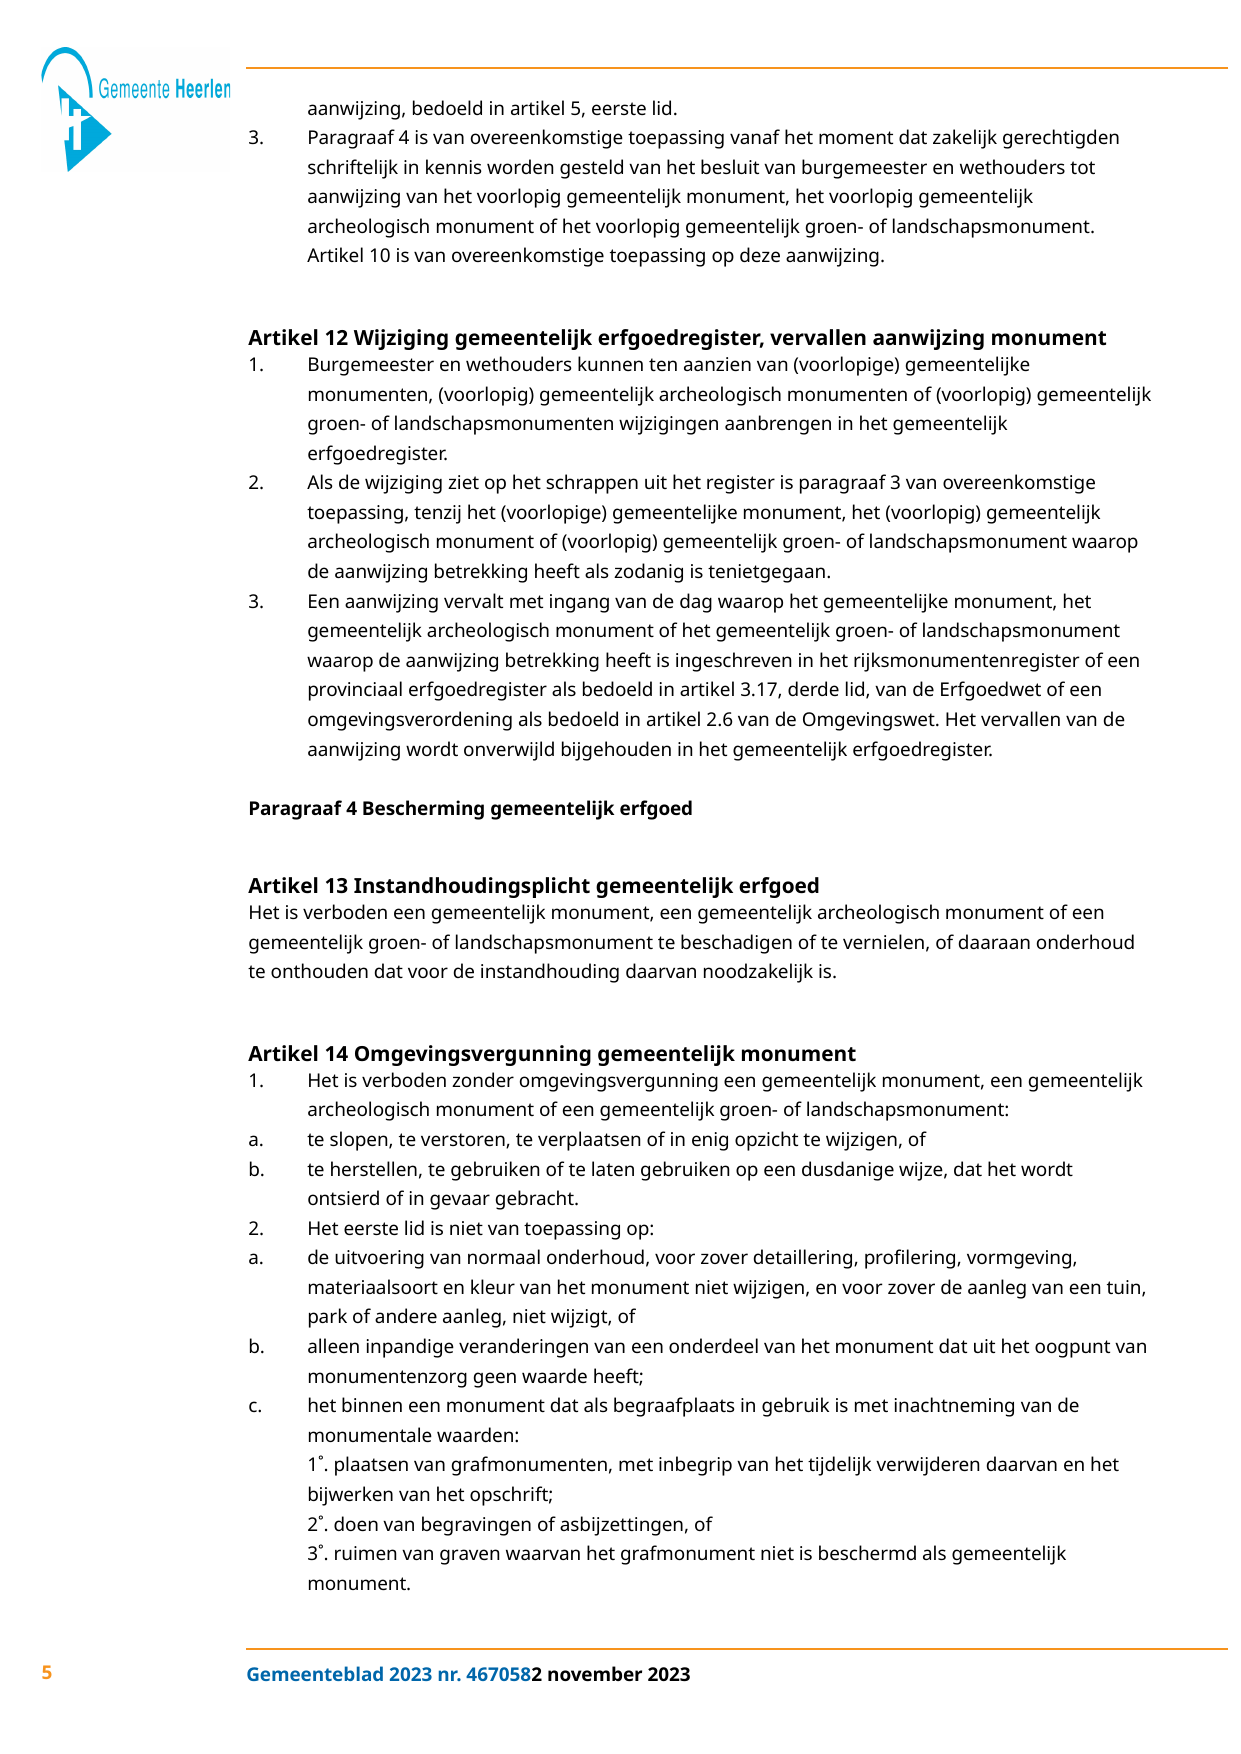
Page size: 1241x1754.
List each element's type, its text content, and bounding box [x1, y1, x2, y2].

list Als de wijziging ziet op het schrappen uit het register is paragraaf 3 van overeenkomstige toepassing, tenzij het (voorlopige) gemeentelijke monument, het (voorlopig) gemeentelijk archeologisch monument of (voorlopig) gemeentelijk groen- of landschapsmonument waarop de aanwijzing betrekking heeft als zodanig is tenietgegaan. [248, 469, 1152, 584]
list te slopen, te verstoren, te verplaatsen of in enig opzicht te wijzigen, of [248, 1126, 1152, 1152]
text Artikel 14 Omgevingsvergunning gemeentelijk monument [248, 1039, 1152, 1067]
list Burgemeester en wethouders kunnen ten aanzien van (voorlopige) gemeentelijke monumenten, (voorlopig) gemeentelijk archeologisch monumenten of (voorlopig) gemeentelijk groen- of landschapsmonumenten wijzigingen aanbrengen in het gemeentelijk erfgoedregister. [248, 351, 1152, 466]
list 3˚. ruimen van graven waarvan het grafmonument niet is beschermd als gemeentelijk monument. [248, 1540, 1152, 1596]
picture [41, 47, 59, 70]
list de uitvoering van normaal onderhoud, voor zover detaillering, profilering, vormgeving, materiaalsoort en kleur van het monument niet wijzigen, en voor zover de aanleg van een tuin, park of andere aanleg, niet wijzigt, of [248, 1244, 1152, 1329]
list het binnen een monument dat als begraafplaats in gebruik is met inachtneming van de monumentale waarden: [248, 1392, 1152, 1448]
text Paragraaf 4 Bescherming gemeentelijk erfgoed [248, 795, 1152, 821]
list Paragraaf 4 is van overeenkomstige toepassing vanaf het moment dat zakelijk gerechtigden schriftelijk in kennis worden gesteld van het besluit van burgemeester en wethouders tot aanwijzing van het voorlopig gemeentelijk monument, het voorlopig gemeentelijk archeologisch monument of het voorlopig gemeentelijk groen- of landschapsmonument. Artikel 10 is van overeenkomstige toepassing op deze aanwijzing. [248, 124, 1152, 268]
picture [41, 47, 231, 172]
list 1˚. plaatsen van grafmonumenten, met inbegrip van het tijdelijk verwijderen daarvan en het bijwerken van het opschrift; [248, 1452, 1152, 1507]
list te herstellen, te gebruiken of te laten gebruiken op een dusdanige wijze, dat het wordt ontsierd of in gevaar gebracht. [248, 1156, 1152, 1211]
list alleen inpandige veranderingen van een onderdeel van het monument dat uit het oogpunt van monumentenzorg geen waarde heeft; [248, 1333, 1152, 1389]
text Artikel 12 Wijziging gemeentelijk erfgoedregister, vervallen aanwijzing monument [248, 323, 1152, 351]
list Het is verboden zonder omgevingsvergunning een gemeentelijk monument, een gemeentelijk archeologisch monument of een gemeentelijk groen- of landschapsmonument: [248, 1067, 1152, 1122]
text Artikel 13 Instandhoudingsplicht gemeentelijk erfgoed [248, 871, 1152, 899]
list aanwijzing, bedoeld in artikel 5, eerste lid. [248, 95, 1152, 121]
list 2˚. doen van begravingen of asbijzettingen, of [248, 1511, 1152, 1537]
list Een aanwijzing vervalt met ingang van de dag waarop het gemeentelijke monument, het gemeentelijk archeologisch monument of het gemeentelijk groen- of landschapsmonument waarop de aanwijzing betrekking heeft is ingeschreven in het rijksmonumentenregister of een provinciaal erfgoedregister als bedoeld in artikel 3.17, derde lid, van de Erfgoedwet of een omgevingsverordening als bedoeld in artikel 2.6 van de Omgevingswet. Het vervallen van de aanwijzing wordt onverwijld bijgehouden in het gemeentelijk erfgoedregister. [248, 588, 1152, 761]
list Het eerste lid is niet van toepassing op: [248, 1215, 1152, 1241]
text Het is verboden een gemeentelijk monument, een gemeentelijk archeologisch monument of een gemeentelijk groen- of landschapsmonument te beschadigen of te vernielen, of daaraan onderhoud te onthouden dat voor de instandhouding daarvan noodzakelijk is. [248, 899, 1152, 984]
